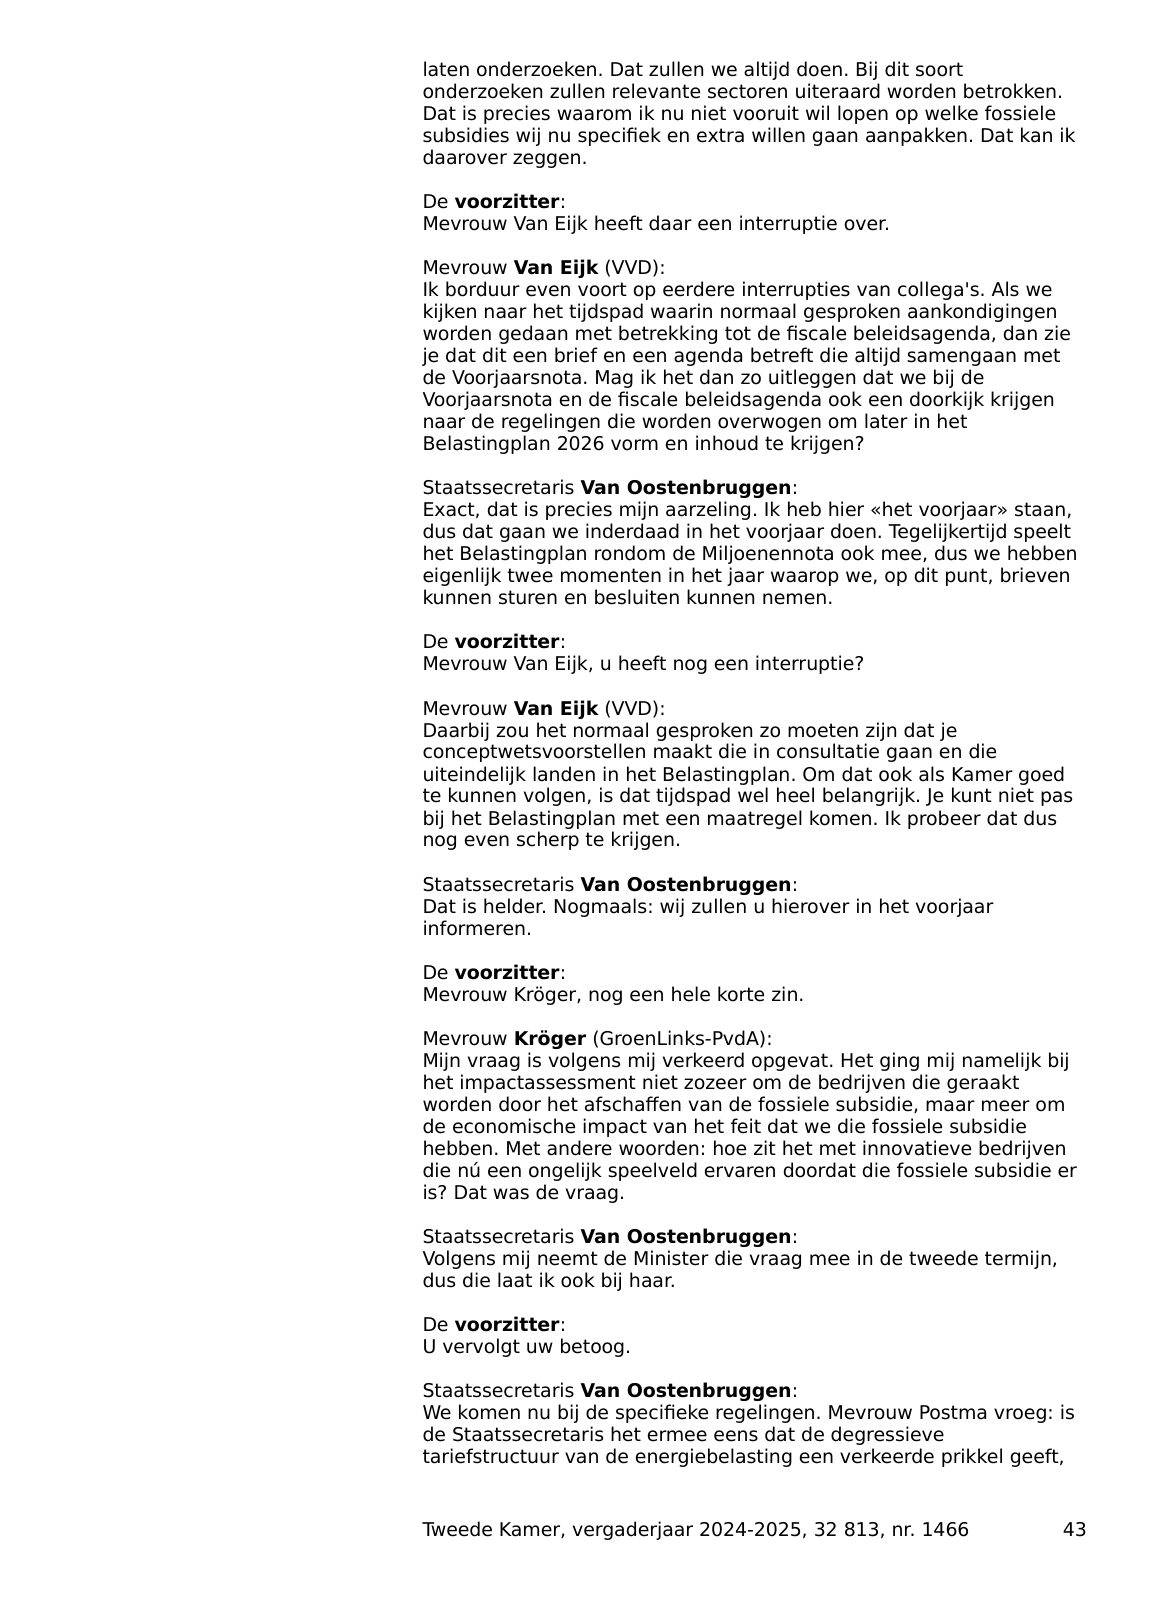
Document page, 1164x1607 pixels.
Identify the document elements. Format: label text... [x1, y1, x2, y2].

text Staatssecretaris Van Oostenbruggen: [422, 1226, 1087, 1248]
text Dat is helder. Nogmaals: wij zullen u hierover in het voorjaar informeren. [422, 896, 1087, 939]
text Mevrouw Van Eijk, u heeft nog een interruptie? [422, 653, 1087, 675]
text Volgens mij neemt de Minister die vraag mee in de tweede termijn, dus die laat ik ook bij haar. [422, 1248, 1087, 1292]
text Mevrouw Van Eijk (VVD): [422, 697, 1087, 719]
text Mevrouw Kröger (GroenLinks-PvdA): [422, 1028, 1087, 1050]
text Staatssecretaris Van Oostenbruggen: [422, 1380, 1087, 1402]
text Daarbij zou het normaal gesproken zo moeten zijn dat je conceptwetsvoorstellen maakt die in consultatie gaan en die uiteindelijk landen in het Belastingplan. Om dat ook als Kamer goed te kunnen volgen, is dat tijdspad wel heel belangrijk. Je kunt niet pas bij het Belastingplan met een maatregel komen. Ik probeer dat dus nog even scherp te krijgen. [422, 719, 1087, 851]
text Mevrouw Kröger, nog een hele korte zin. [422, 984, 1087, 1006]
text laten onderzoeken. Dat zullen we altijd doen. Bij dit soort onderzoeken zullen relevante sectoren uiteraard worden betrokken. Dat is precies waarom ik nu niet vooruit wil lopen op welke fossiele subsidies wij nu specifiek en extra willen gaan aanpakken. Dat kan ik daarover zeggen. [422, 59, 1087, 169]
text Mijn vraag is volgens mij verkeerd opgevat. Het ging mij namelijk bij het impactassessment niet zozeer om de bedrijven die geraakt worden door het afschaffen van de fossiele subsidie, maar meer om de economische impact van het feit dat we die fossiele subsidie hebben. Met andere woorden: hoe zit het met innovatieve bedrijven die nú een ongelijk speelveld ervaren doordat die fossiele subsidie er is? Dat was de vraag. [422, 1050, 1087, 1204]
text Ik borduur even voort op eerdere interrupties van collega's. Als we kijken naar het tijdspad waarin normaal gesproken aankondigingen worden gedaan met betrekking tot de fiscale beleidsagenda, dan zie je dat dit een brief en een agenda betreft die altijd samengaan met de Voorjaarsnota. Mag ik het dan zo uitleggen dat we bij de Voorjaarsnota en de fiscale beleidsagenda ook een doorkijk krijgen naar de regelingen die worden overwogen om later in het Belastingplan 2026 vorm en inhoud te krijgen? [422, 279, 1087, 455]
text De voorzitter: [422, 1314, 1087, 1336]
text Exact, dat is precies mijn aarzeling. Ik heb hier «het voorjaar» staan, dus dat gaan we inderdaad in het voorjaar doen. Tegelijkertijd speelt het Belastingplan rondom de Miljoenennota ook mee, dus we hebben eigenlijk twee momenten in het jaar waarop we, op dit punt, brieven kunnen sturen en besluiten kunnen nemen. [422, 499, 1087, 609]
text De voorzitter: [422, 962, 1087, 984]
text Mevrouw Van Eijk heeft daar een interruptie over. [422, 213, 1087, 235]
text Staatssecretaris Van Oostenbruggen: [422, 873, 1087, 896]
text De voorzitter: [422, 191, 1087, 213]
text U vervolgt uw betoog. [422, 1336, 1087, 1358]
text We komen nu bij de specifieke regelingen. Mevrouw Postma vroeg: is de Staatssecretaris het ermee eens dat de degressieve tariefstructuur van de energiebelasting een verkeerde prikkel geeft, [422, 1402, 1087, 1468]
text Mevrouw Van Eijk (VVD): [422, 257, 1087, 279]
text De voorzitter: [422, 631, 1087, 653]
text Staatssecretaris Van Oostenbruggen: [422, 477, 1087, 499]
